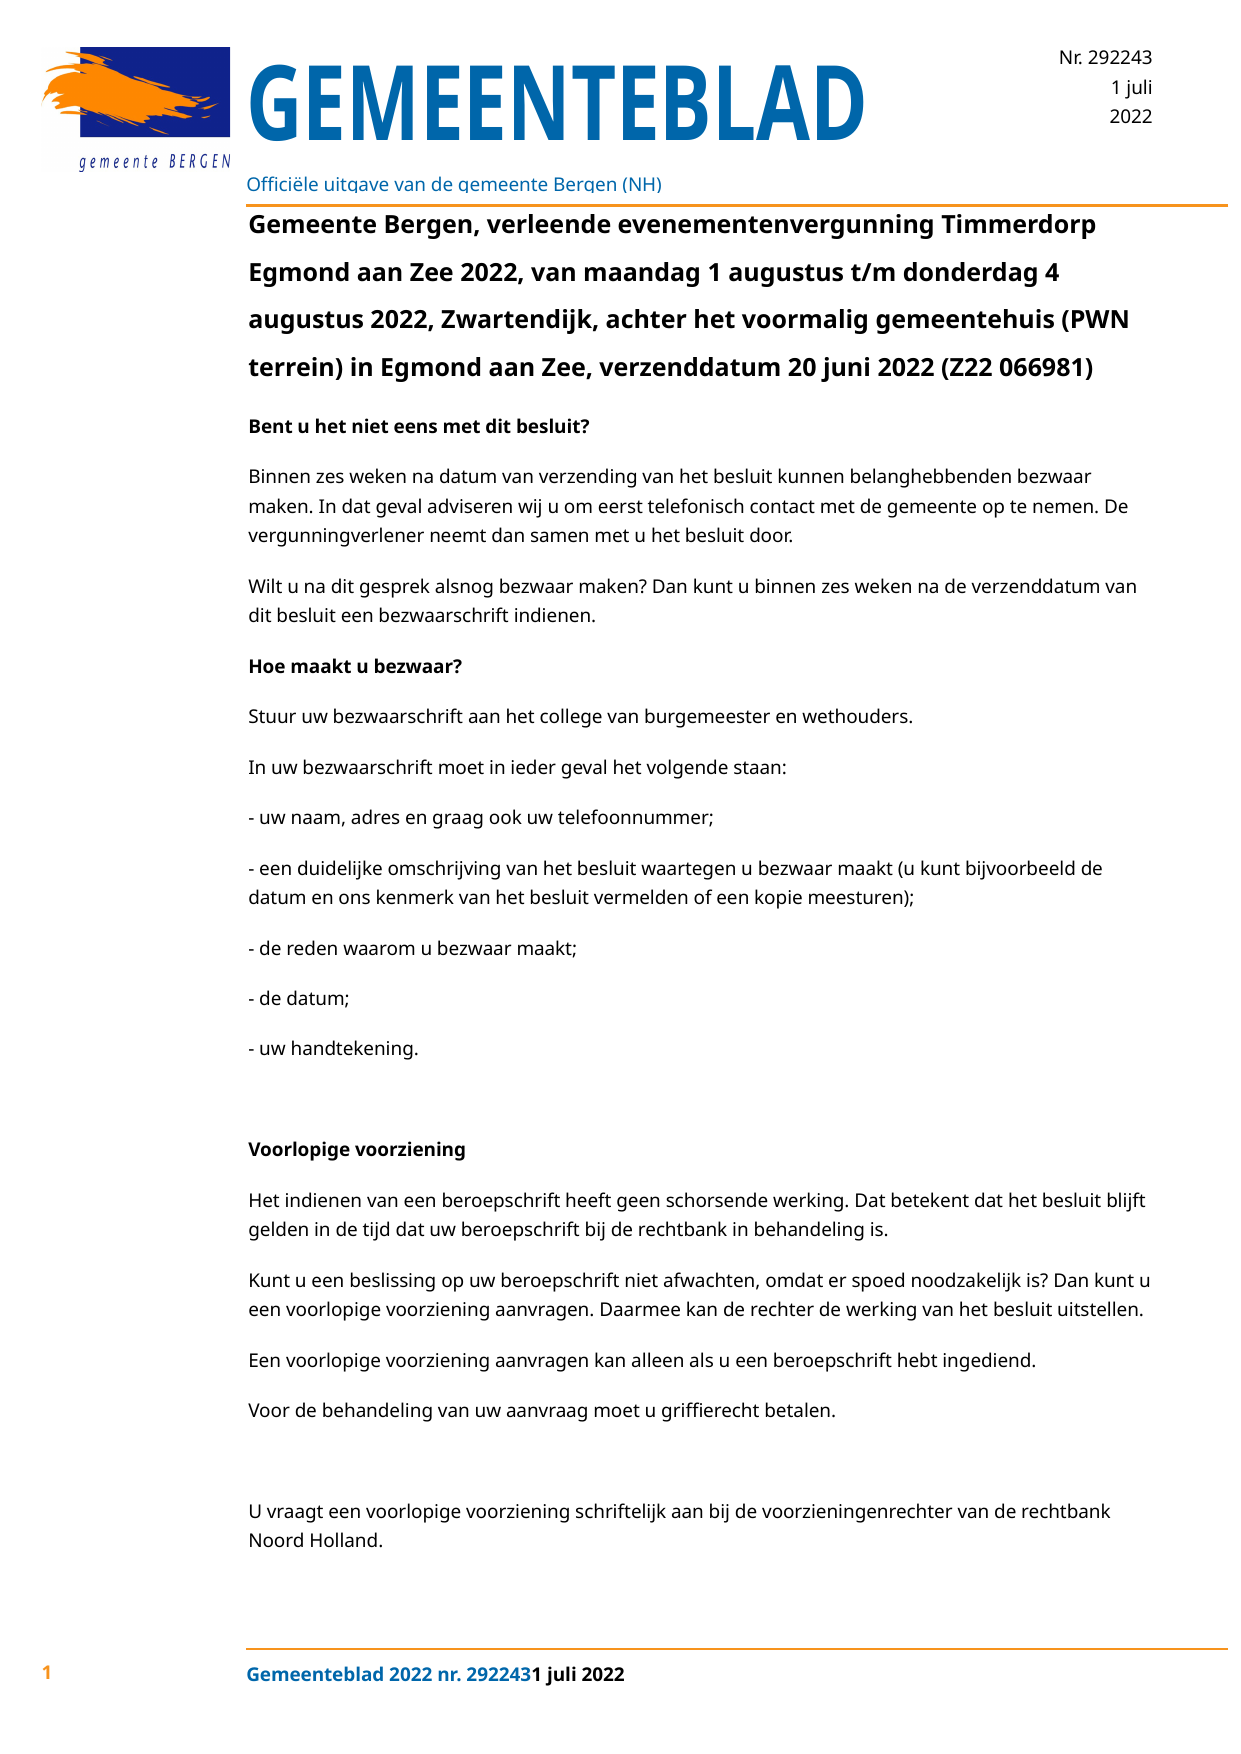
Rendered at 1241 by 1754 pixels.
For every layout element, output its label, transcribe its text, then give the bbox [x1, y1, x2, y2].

text Binnen zes weken na datum van verzending van het besluit kunnen belanghebbenden bezwaar maken. In dat geval adviseren wij u om eerst telefonisch contact met de gemeente op te nemen. De vergunningverlener neemt dan samen met u het besluit door. [248, 463, 1152, 548]
text - de datum; [248, 985, 1152, 1011]
text Gemeente Bergen, verleende evenementenvergunning Timmerdorp Egmond aan Zee 2022, van maandag 1 augustus t/m donderdag 4 augustus 2022, Zwartendijk, achter het voormalig gemeentehuis (PWN terrein) in Egmond aan Zee, verzenddatum 20 juni 2022 (Z22 066981) [248, 207, 1152, 384]
picture [41, 47, 231, 172]
text Een voorlopige voorziening aanvragen kan alleen als u een beroepschrift hebt ingediend. [248, 1347, 1152, 1373]
text Bent u het niet eens met dit besluit? [248, 413, 1152, 439]
text U vraagt een voorlopige voorziening schriftelijk aan bij de voorzieningenrechter van de rechtbank Noord Holland. [248, 1498, 1152, 1553]
text In uw bezwaarschrift moet in ieder geval het volgende staan: [248, 754, 1152, 780]
text Het indienen van een beroepschrift heeft geen schorsende werking. Dat betekent dat het besluit blijft gelden in de tijd dat uw beroepschrift bij de rechtbank in behandeling is. [248, 1187, 1152, 1242]
text Kunt u een beslissing op uw beroepschrift niet afwachten, omdat er spoed noodzakelijk is? Dan kunt u een voorlopige voorziening aanvragen. Daarmee kan de rechter de werking van het besluit uitstellen. [248, 1267, 1152, 1322]
text - uw handtekening. [248, 1036, 1152, 1061]
text Hoe maakt u bezwaar? [248, 653, 1152, 679]
text - uw naam, adres en graag ook uw telefoonnummer; [248, 804, 1152, 830]
text Voorlopige voorziening [248, 1136, 1152, 1162]
text Voor de behandeling van uw aanvraag moet u griffierecht betalen. [248, 1397, 1152, 1423]
text Wilt u na dit gesprek alsnog bezwaar maken? Dan kunt u binnen zes weken na de verzenddatum van dit besluit een bezwaarschrift indienen. [248, 573, 1152, 628]
text - een duidelijke omschrijving van het besluit waartegen u bezwaar maakt (u kunt bijvoorbeeld de datum en ons kenmerk van het besluit vermelden of een kopie meesturen); [248, 855, 1152, 910]
text - de reden waarom u bezwaar maakt; [248, 935, 1152, 961]
text Stuur uw bezwaarschrift aan het college van burgemeester en wethouders. [248, 703, 1152, 729]
